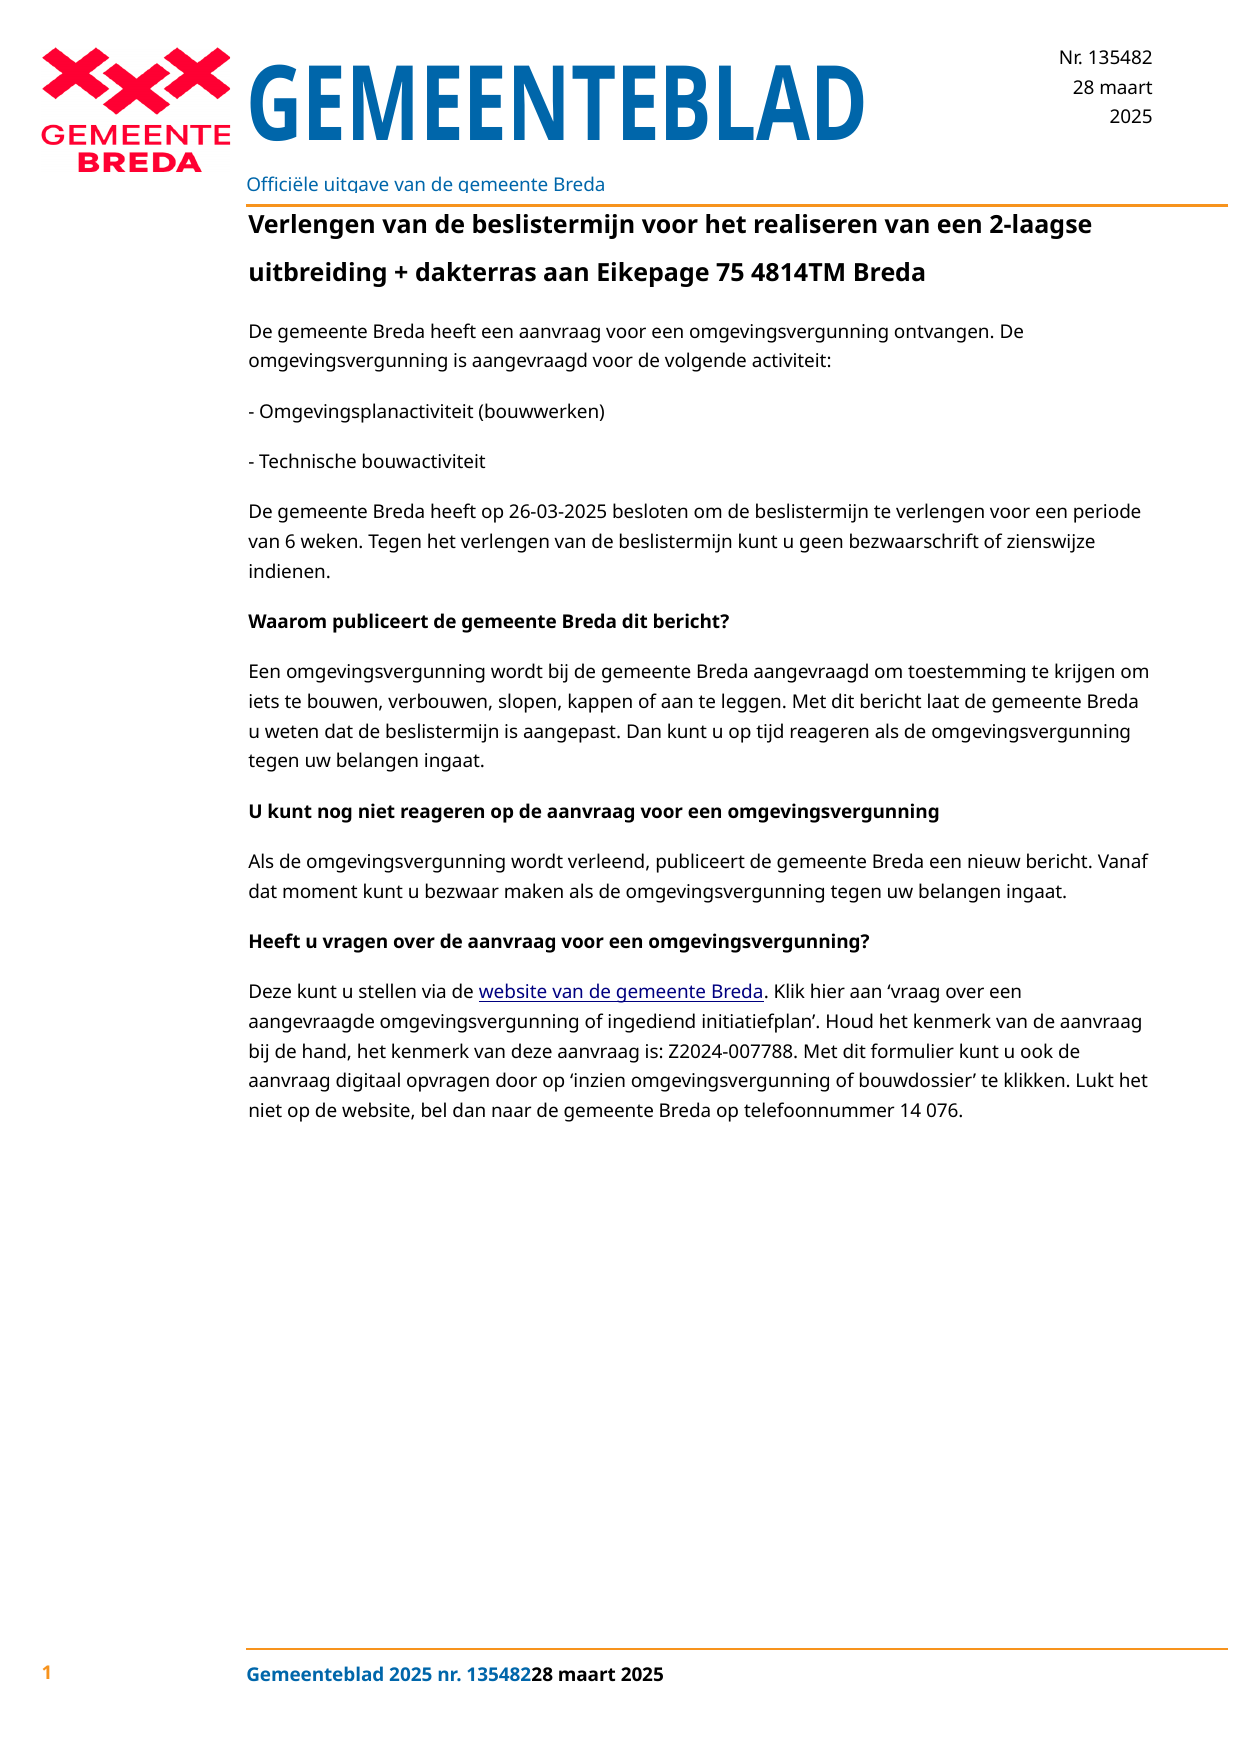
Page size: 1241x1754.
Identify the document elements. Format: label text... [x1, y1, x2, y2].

picture [41, 47, 231, 172]
text Verlengen van de beslistermijn voor het realiseren van een 2-laagse uitbreiding + dakterras aan Eikepage 75 4814TM Breda [248, 207, 1152, 288]
text Heeft u vragen over de aanvraag voor een omgevingsvergunning? [248, 928, 1152, 954]
text - Technische bouwactiviteit [248, 448, 1152, 474]
text - Omgevingsplanactiviteit (bouwwerken) [248, 398, 1152, 424]
text Waarom publiceert de gemeente Breda dit bericht? [248, 608, 1152, 634]
text De gemeente Breda heeft op 26-03-2025 besloten om de beslistermijn te verlengen voor een periode van 6 weken. Tegen het verlengen van de beslistermijn kunt u geen bezwaarschrift of zienswijze indienen. [248, 499, 1152, 584]
text Deze kunt u stellen via de website van de gemeente Breda. Klik hier aan ‘vraag over een aangevraagde omgevingsvergunning of ingediend initiatiefplan’. Houd het kenmerk van de aanvraag bij de hand, het kenmerk van deze aanvraag is: Z2024-007788. Met dit formulier kunt u ook de aanvraag digitaal opvragen door op ‘inzien omgevingsvergunning of bouwdossier’ te klikken. Lukt het niet op de website, bel dan naar de gemeente Breda op telefoonnummer 14 076. [248, 979, 1152, 1123]
text Als de omgevingsvergunning wordt verleend, publiceert de gemeente Breda een nieuw bericht. Vanaf dat moment kunt u bezwaar maken als de omgevingsvergunning tegen uw belangen ingaat. [248, 848, 1152, 904]
text U kunt nog niet reageren op de aanvraag voor een omgevingsvergunning [248, 798, 1152, 824]
text Een omgevingsvergunning wordt bij de gemeente Breda aangevraagd om toestemming te krijgen om iets te bouwen, verbouwen, slopen, kappen of aan te leggen. Met dit bericht laat de gemeente Breda u weten dat de beslistermijn is aangepast. Dan kunt u op tijd reageren als de omgevingsvergunning tegen uw belangen ingaat. [248, 659, 1152, 773]
text De gemeente Breda heeft een aanvraag voor een omgevingsvergunning ontvangen. De omgevingsvergunning is aangevraagd voor de volgende activiteit: [248, 318, 1152, 373]
